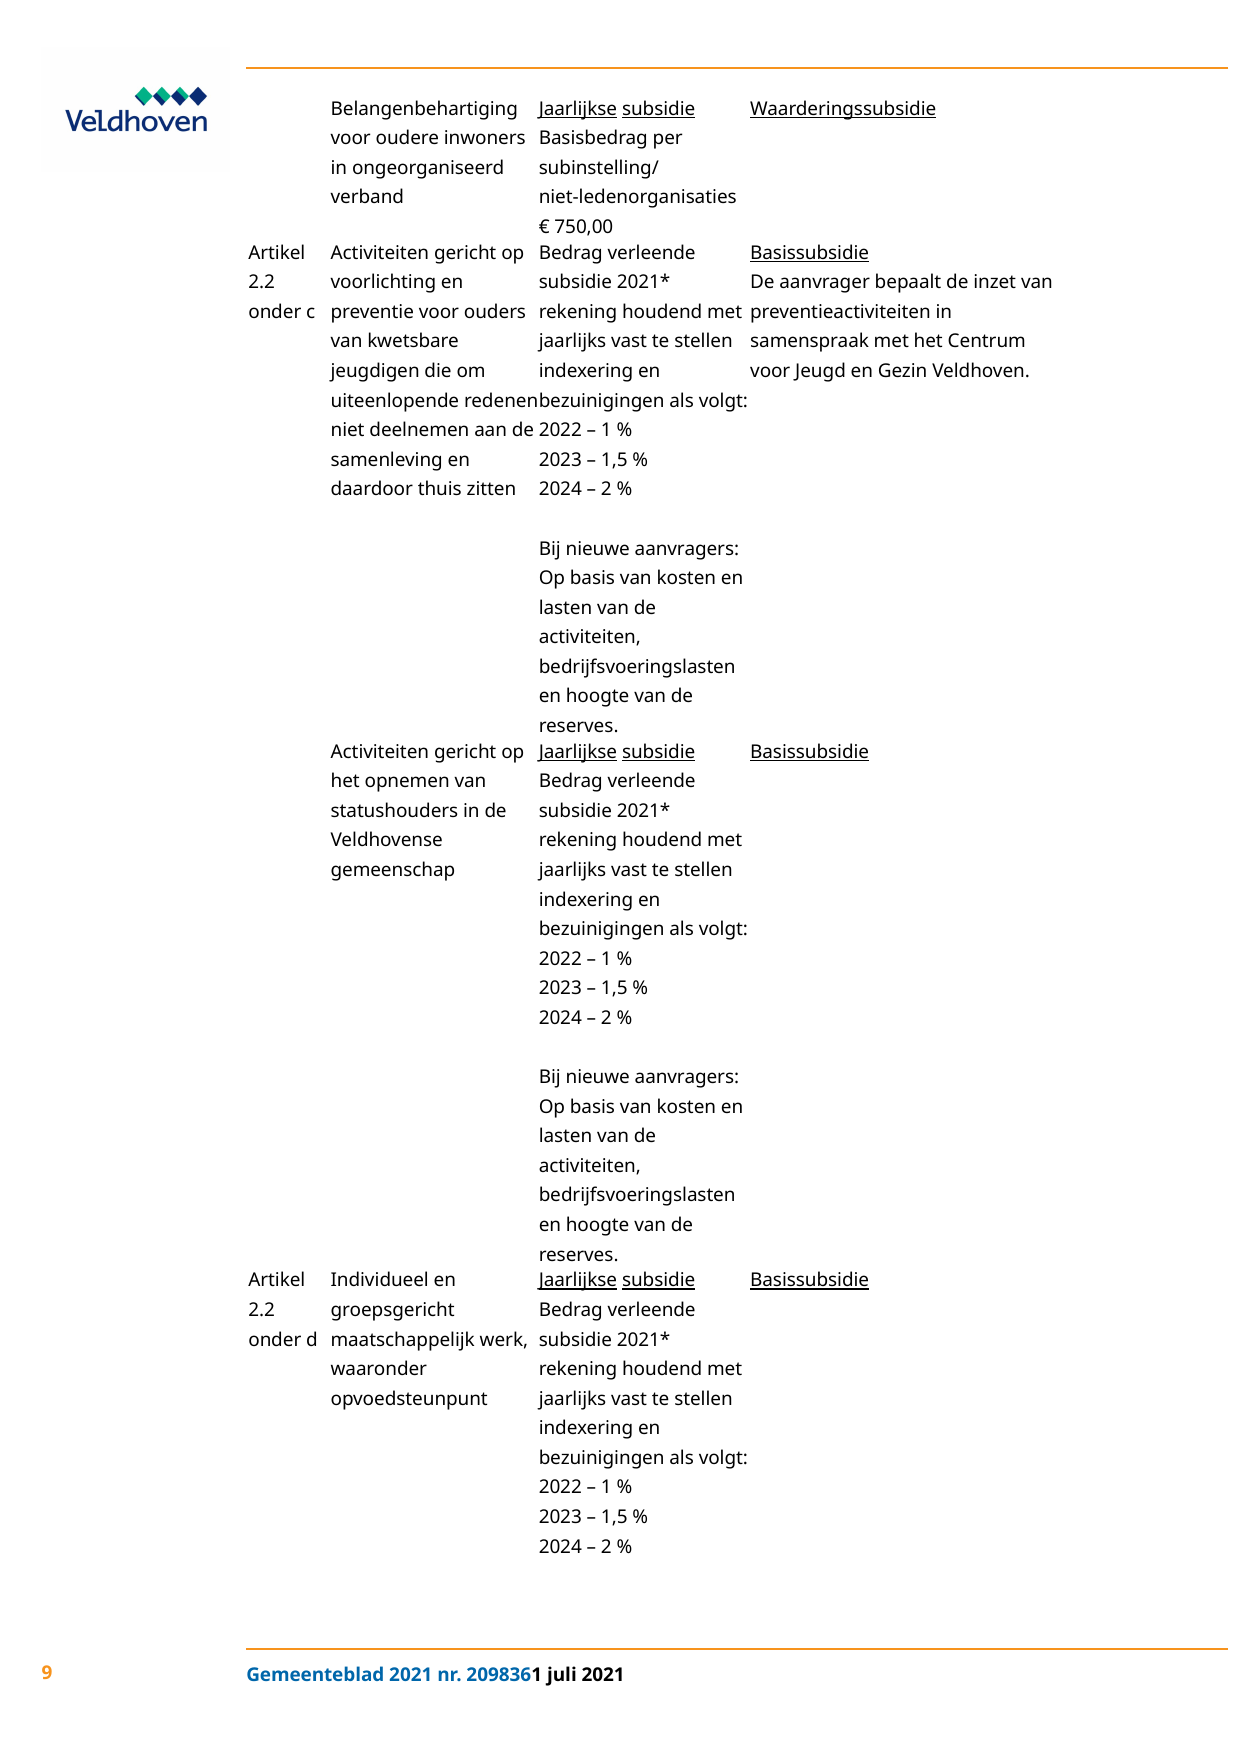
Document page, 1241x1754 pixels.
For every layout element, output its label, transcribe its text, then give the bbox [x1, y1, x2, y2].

table_cell [248, 738, 330, 1267]
table_cell Jaarlijkse subsidie Bedrag verleende subsidie 2021* rekening houdend met jaarlijks vast te stellen indexering en bezuinigingen als volgt: 2022 – 1 % 2023 – 1,5 % 2024 – 2 % [539, 1267, 750, 1588]
table_cell Jaarlijkse subsidie Bedrag verleende subsidie 2021* rekening houdend met jaarlijks vast te stellen indexering en bezuinigingen als volgt: 2022 – 1 % 2023 – 1,5 % 2024 – 2 % Bij nieuwe aanvragers: Op basis van kosten en lasten van de activiteiten, bedrijfsvoeringslasten en hoogte van de reserves. [539, 738, 750, 1267]
table_cell Individueel en groepsgericht maatschappelijk werk, waaronder opvoedsteunpunt [330, 1267, 538, 1588]
table_cell Basissubsidie [750, 1267, 1069, 1588]
table_cell Artikel 2.2 onder c [248, 239, 330, 738]
picture [41, 47, 231, 172]
table_cell Bedrag verleende subsidie 2021* rekening houdend met jaarlijks vast te stellen indexering en bezuinigingen als volgt: 2022 – 1 % 2023 – 1,5 % 2024 – 2 % Bij nieuwe aanvragers: Op basis van kosten en lasten van de activiteiten, bedrijfsvoeringslasten en hoogte van de reserves. [539, 239, 750, 738]
table_cell [248, 95, 330, 239]
table_cell Basissubsidie De aanvrager bepaalt de inzet van preventieactiviteiten in samenspraak met het Centrum voor Jeugd en Gezin Veldhoven. [750, 239, 1069, 738]
table_cell Jaarlijkse subsidie Basisbedrag per subinstelling/ niet-ledenorganisaties € 750,00 [539, 95, 750, 239]
table_cell Artikel 2.2 onder d [248, 1267, 330, 1588]
table_cell Activiteiten gericht op voorlichting en preventie voor ouders van kwetsbare jeugdigen die om uiteenlopende redenen niet deelnemen aan de samenleving en daardoor thuis zitten [330, 239, 538, 738]
table_cell Activiteiten gericht op het opnemen van statushouders in de Veldhovense gemeenschap [330, 738, 538, 1267]
table_cell Basissubsidie [750, 738, 1069, 1267]
table_cell Belangenbehartiging voor oudere inwoners in ongeorganiseerd verband [330, 95, 538, 239]
table_cell Waarderingssubsidie [750, 95, 1069, 239]
